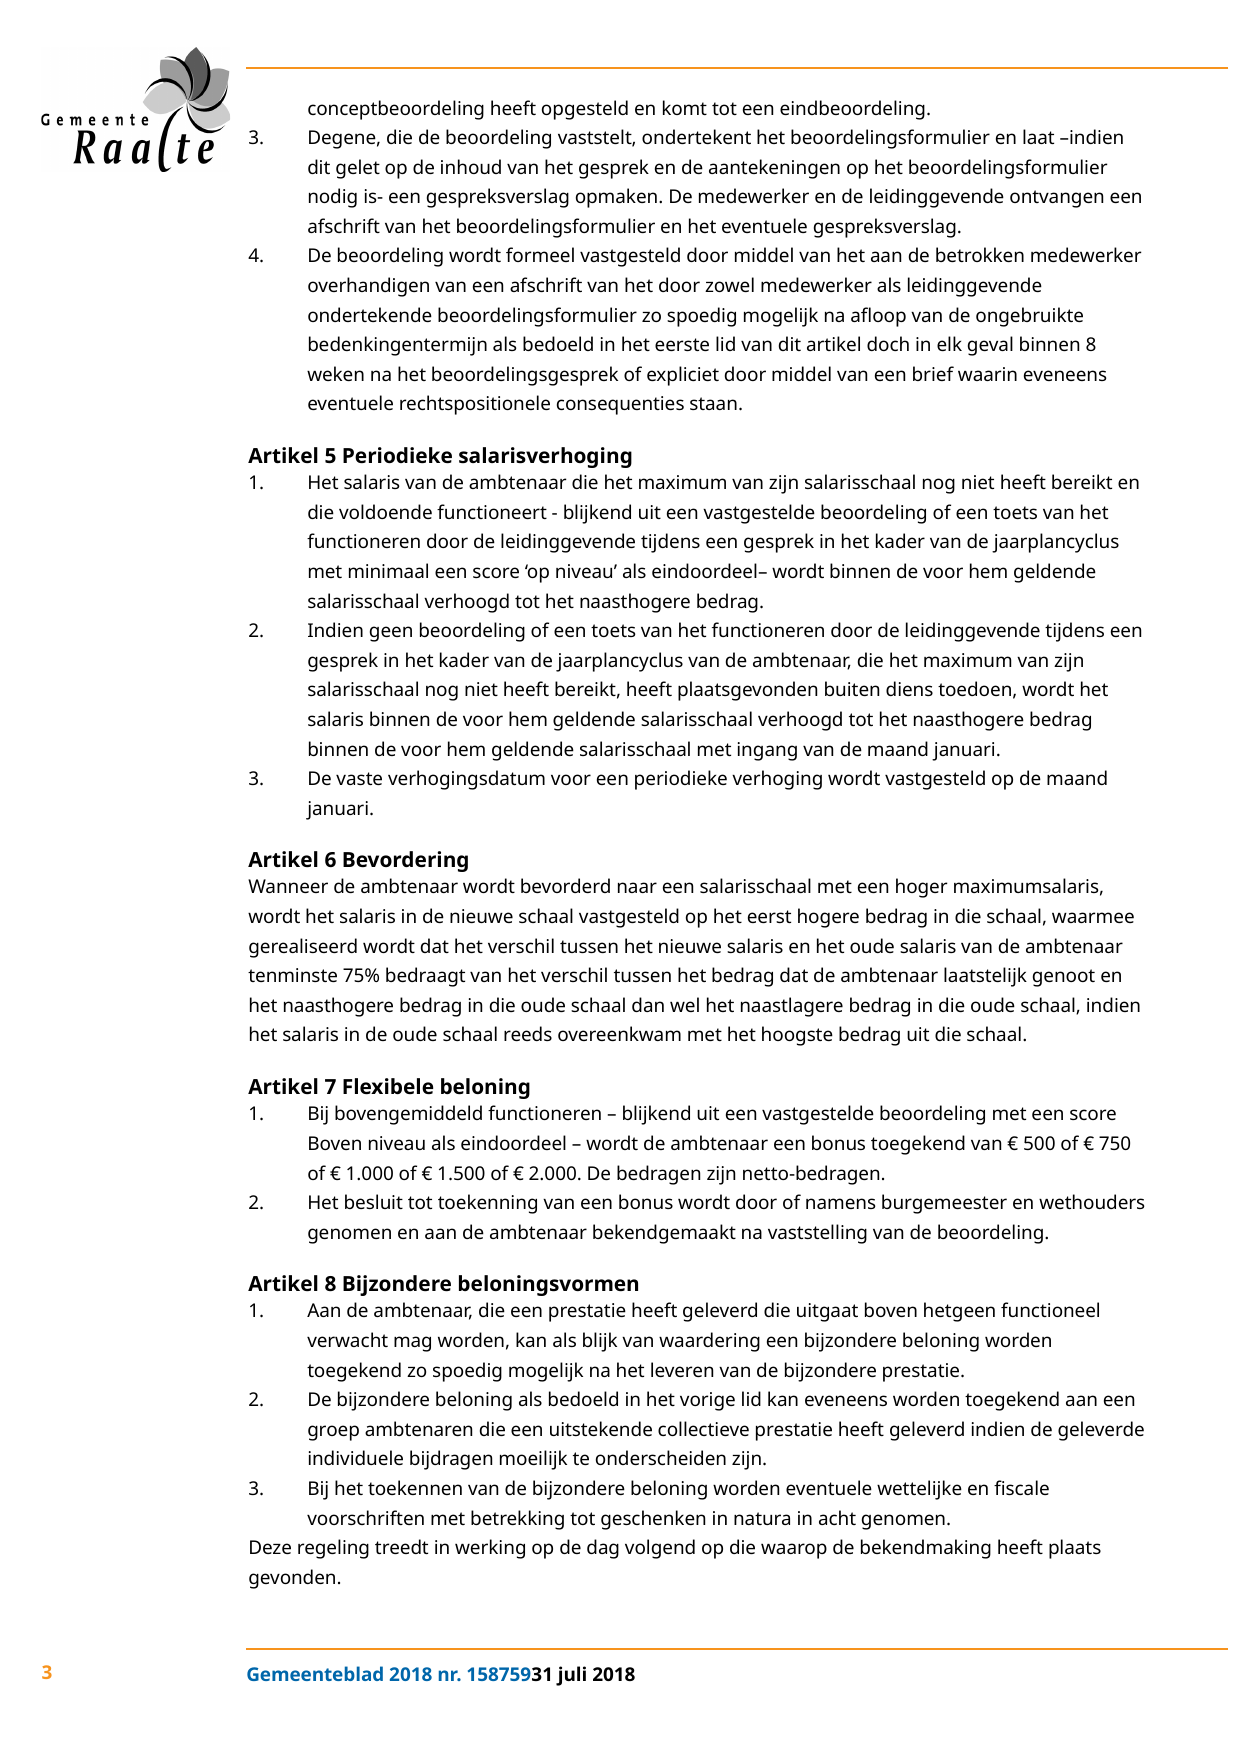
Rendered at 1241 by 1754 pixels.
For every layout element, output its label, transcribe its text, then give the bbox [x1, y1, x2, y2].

list Aan de ambtenaar, die een prestatie heeft geleverd die uitgaat boven hetgeen functioneel verwacht mag worden, kan als blijk van waardering een bijzondere beloning worden toegekend zo spoedig mogelijk na het leveren van de bijzondere prestatie. [248, 1298, 1152, 1383]
list conceptbeoordeling heeft opgesteld en komt tot een eindbeoordeling. [248, 95, 1152, 121]
list Degene, die de beoordeling vaststelt, ondertekent het beoordelingsformulier en laat –indien dit gelet op de inhoud van het gesprek en de aantekeningen op het beoordelingsformulier nodig is- een gespreksverslag opmaken. De medewerker en de leidinggevende ontvangen een afschrift van het beoordelingsformulier en het eventuele gespreksverslag. [248, 124, 1152, 239]
text Artikel 5 Periodieke salarisverhoging [248, 441, 1152, 469]
list Het besluit tot toekenning van een bonus wordt door of namens burgemeester en wethouders genomen en aan de ambtenaar bekendgemaakt na vaststelling van de beoordeling. [248, 1189, 1152, 1244]
list De bijzondere beloning als bedoeld in het vorige lid kan eveneens worden toegekend aan een groep ambtenaren die een uitstekende collectieve prestatie heeft geleverd indien de geleverde individuele bijdragen moeilijk te onderscheiden zijn. [248, 1386, 1152, 1471]
list Bij het toekennen van de bijzondere beloning worden eventuele wettelijke en fiscale voorschriften met betrekking tot geschenken in natura in acht genomen. [248, 1475, 1152, 1531]
text Wanneer de ambtenaar wordt bevorderd naar een salarisschaal met een hoger maximumsalaris, wordt het salaris in de nieuwe schaal vastgesteld op het eerst hogere bedrag in die schaal, waarmee gerealiseerd wordt dat het verschil tussen het nieuwe salaris en het oude salaris van de ambtenaar tenminste 75% bedraagt van het verschil tussen het bedrag dat de ambtenaar laatstelijk genoot en het naasthogere bedrag in die oude schaal dan wel het naastlagere bedrag in die oude schaal, indien het salaris in de oude schaal reeds overeenkwam met het hoogste bedrag uit die schaal. [248, 874, 1152, 1047]
list Indien geen beoordeling of een toets van het functioneren door de leidinggevende tijdens een gesprek in het kader van de jaarplancyclus van de ambtenaar, die het maximum van zijn salarisschaal nog niet heeft bereikt, heeft plaatsgevonden buiten diens toedoen, wordt het salaris binnen de voor hem geldende salarisschaal verhoogd tot het naasthogere bedrag binnen de voor hem geldende salarisschaal met ingang van de maand januari. [248, 617, 1152, 761]
text Artikel 6 Bevordering [248, 845, 1152, 874]
list Het salaris van de ambtenaar die het maximum van zijn salarisschaal nog niet heeft bereikt en die voldoende functioneert - blijkend uit een vastgestelde beoordeling of een toets van het functioneren door de leidinggevende tijdens een gesprek in het kader van de jaarplancyclus met minimaal een score ‘op niveau’ als eindoordeel– wordt binnen de voor hem geldende salarisschaal verhoogd tot het naasthogere bedrag. [248, 469, 1152, 613]
text Artikel 7 Flexibele beloning [248, 1072, 1152, 1101]
picture [41, 47, 231, 172]
list De vaste verhogingsdatum voor een periodieke verhoging wordt vastgesteld op de maand januari. [248, 765, 1152, 821]
text Artikel 8 Bijzondere beloningsvormen [248, 1269, 1152, 1298]
list Bij bovengemiddeld functioneren – blijkend uit een vastgestelde beoordeling met een score Boven niveau als eindoordeel – wordt de ambtenaar een bonus toegekend van € 500 of € 750 of € 1.000 of € 1.500 of € 2.000. De bedragen zijn netto-bedragen. [248, 1101, 1152, 1185]
text Deze regeling treedt in werking op de dag volgend op die waarop de bekendmaking heeft plaats gevonden. [248, 1534, 1152, 1590]
list De beoordeling wordt formeel vastgesteld door middel van het aan de betrokken medewerker overhandigen van een afschrift van het door zowel medewerker als leidinggevende ondertekende beoordelingsformulier zo spoedig mogelijk na afloop van de ongebruikte bedenkingentermijn als bedoeld in het eerste lid van dit artikel doch in elk geval binnen 8 weken na het beoordelingsgesprek of expliciet door middel van een brief waarin eveneens eventuele rechtspositionele consequenties staan. [248, 243, 1152, 416]
